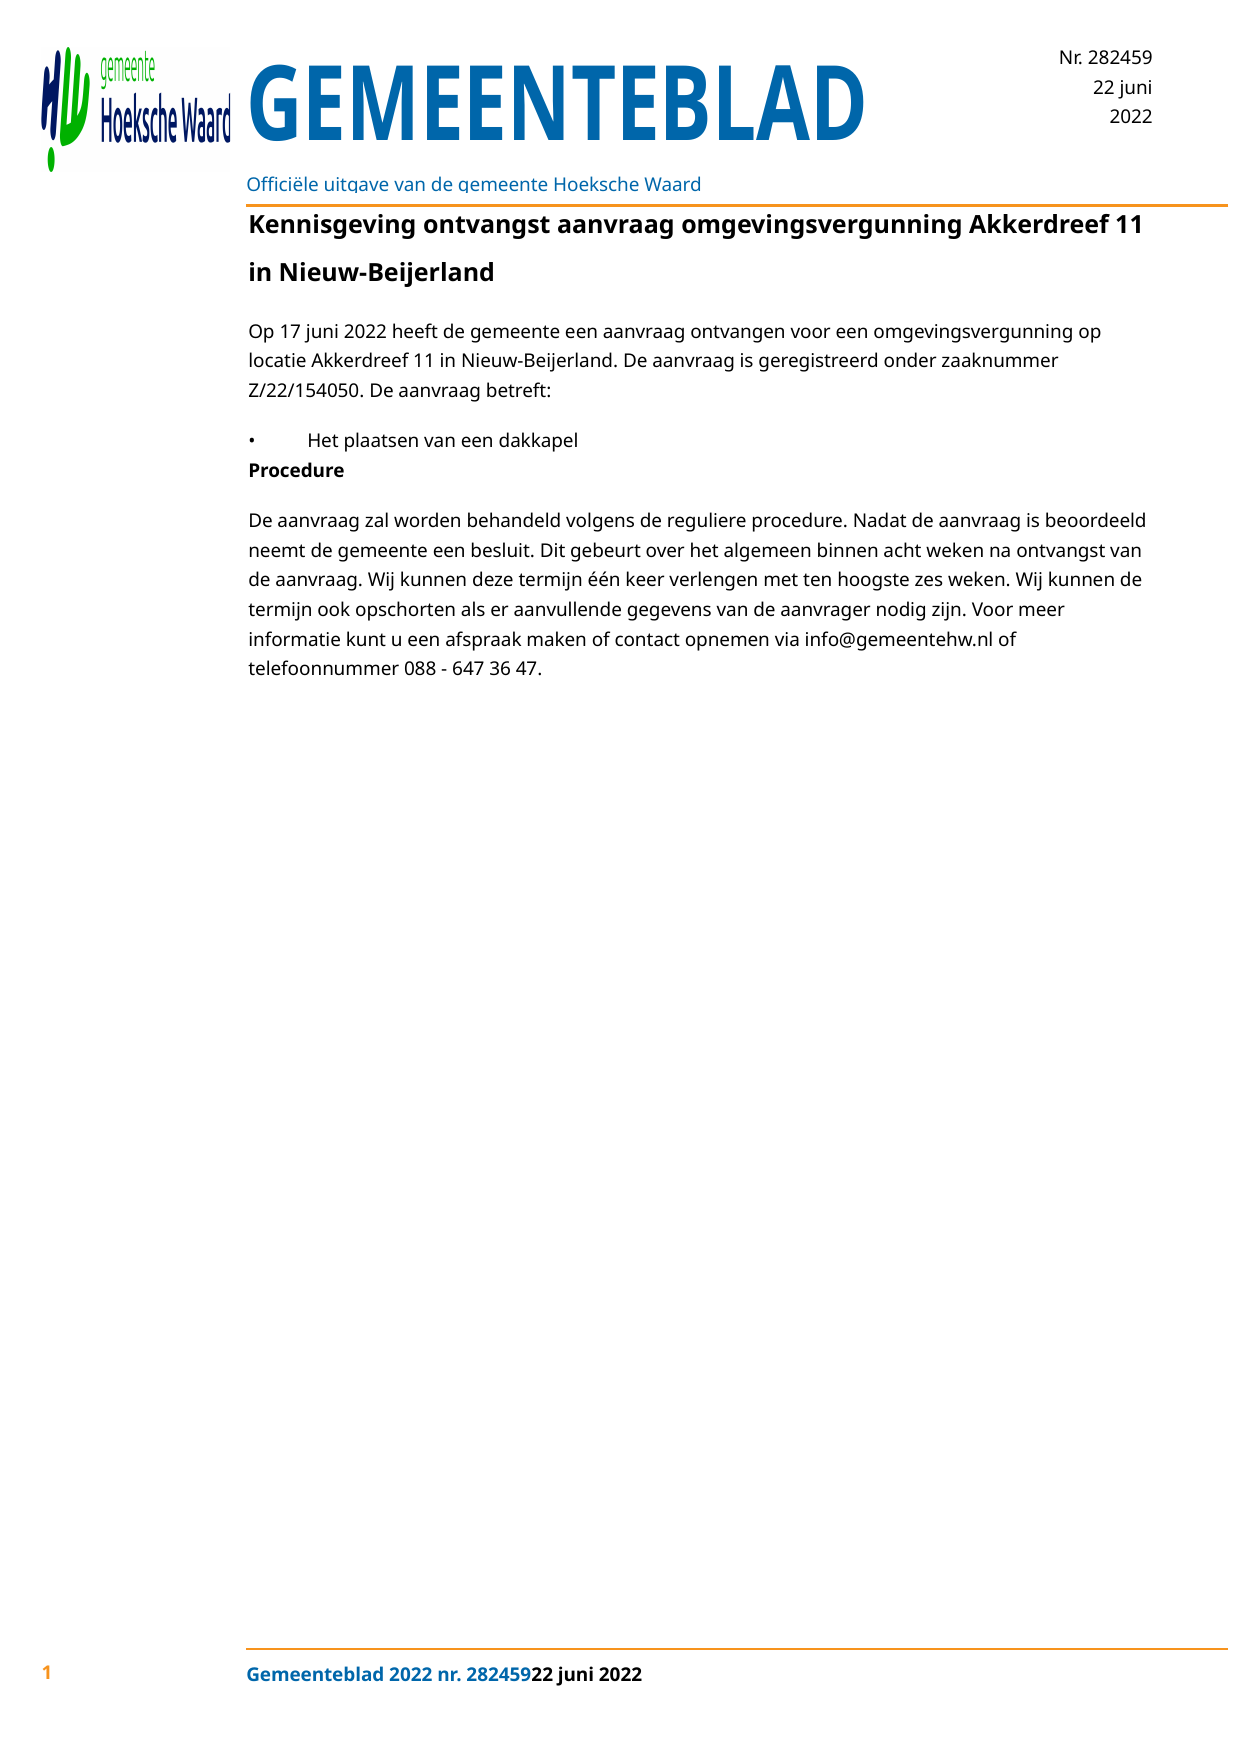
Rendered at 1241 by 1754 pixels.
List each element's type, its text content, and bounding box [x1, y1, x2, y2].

text Kennisgeving ontvangst aanvraag omgevingsvergunning Akkerdreef 11 in Nieuw-Beijerland [248, 207, 1152, 288]
text De aanvraag zal worden behandeld volgens de reguliere procedure. Nadat de aanvraag is beoordeeld neemt de gemeente een besluit. Dit gebeurt over het algemeen binnen acht weken na ontvangst van de aanvraag. Wij kunnen deze termijn één keer verlengen met ten hoogste zes weken. Wij kunnen de termijn ook opschorten als er aanvullende gegevens van de aanvrager nodig zijn. Voor meer informatie kunt u een afspraak maken of contact opnemen via info@gemeentehw.nl of telefoonnummer 088 - 647 36 47. [248, 507, 1152, 681]
text Procedure [248, 457, 1152, 483]
list Het plaatsen van een dakkapel [248, 427, 1152, 453]
picture [41, 47, 231, 172]
text Op 17 juni 2022 heeft de gemeente een aanvraag ontvangen voor een omgevingsvergunning op locatie Akkerdreef 11 in Nieuw-Beijerland. De aanvraag is geregistreerd onder zaaknummer Z/22/154050. De aanvraag betreft: [248, 318, 1152, 403]
